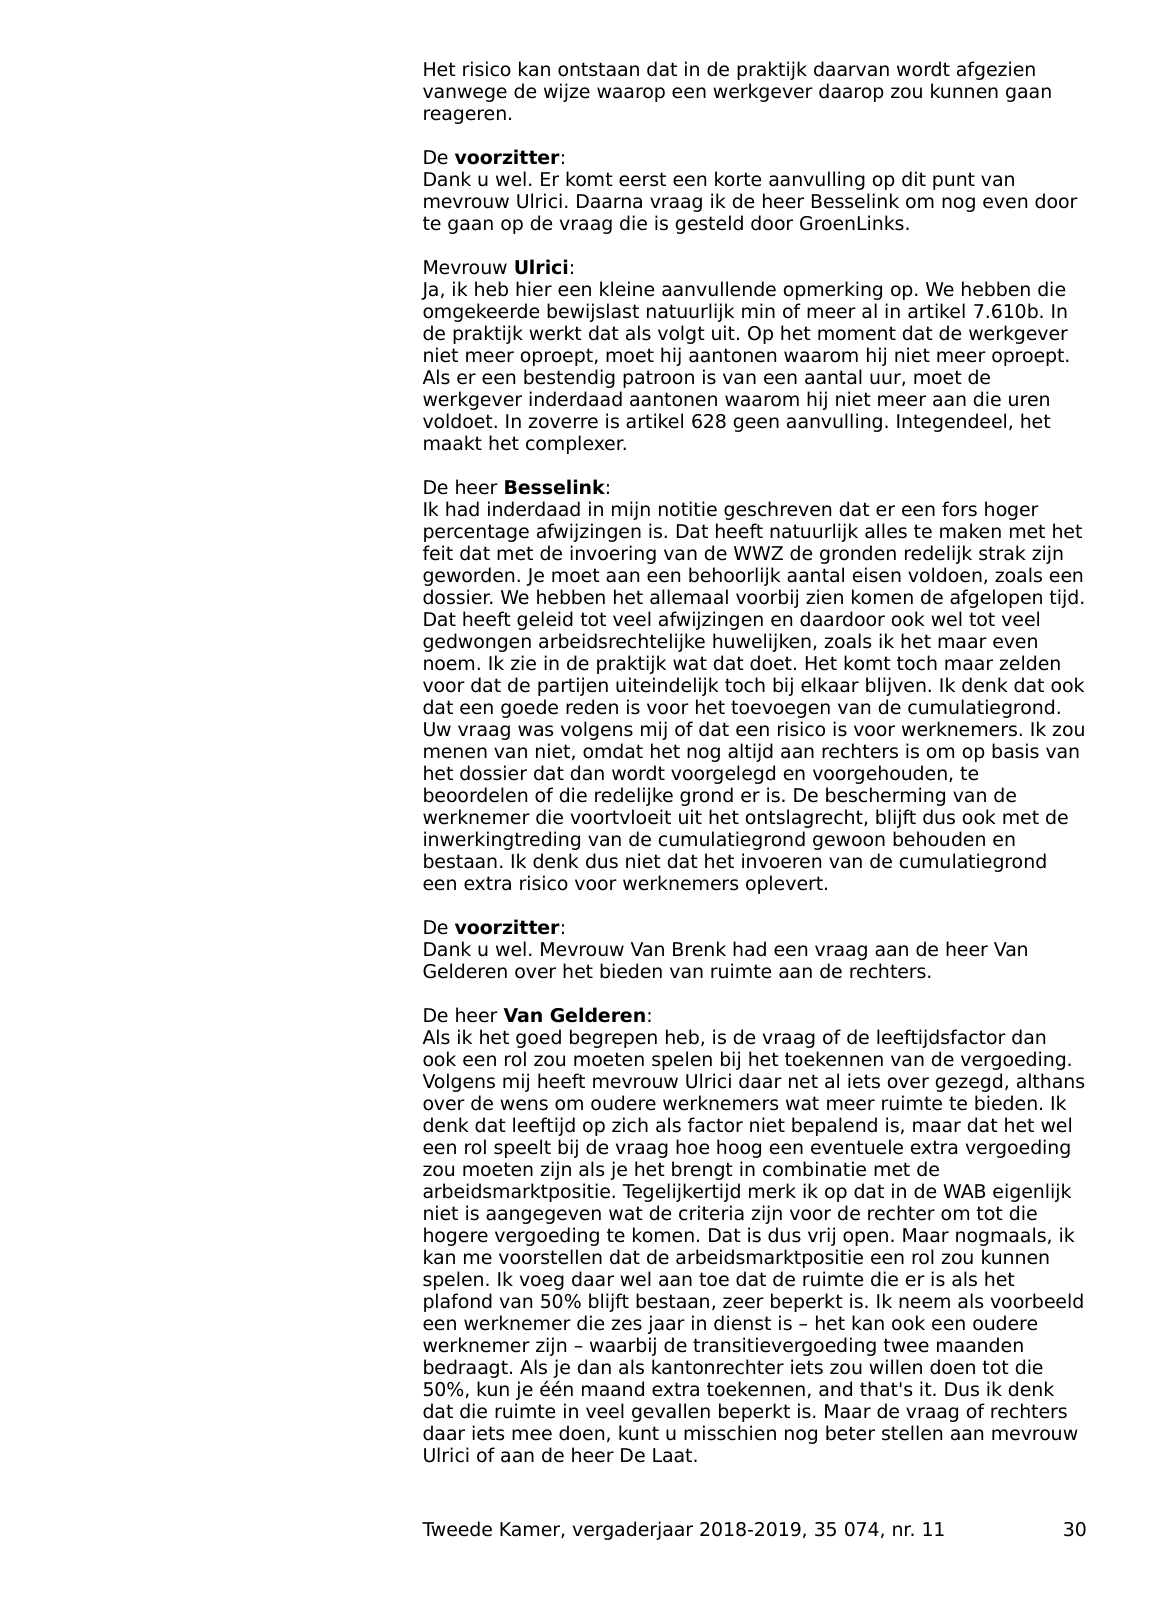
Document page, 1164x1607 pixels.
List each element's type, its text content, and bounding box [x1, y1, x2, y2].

text Ja, ik heb hier een kleine aanvullende opmerking op. We hebben die omgekeerde bewijslast natuurlijk min of meer al in artikel 7.610b. In de praktijk werkt dat als volgt uit. Op het moment dat de werkgever niet meer oproept, moet hij aantonen waarom hij niet meer oproept. Als er een bestendig patroon is van een aantal uur, moet de werkgever inderdaad aantonen waarom hij niet meer aan die uren voldoet. In zoverre is artikel 628 geen aanvulling. Integendeel, het maakt het complexer. [422, 279, 1087, 455]
text De voorzitter: [422, 147, 1087, 169]
text De heer Van Gelderen: [422, 1005, 1087, 1027]
text De voorzitter: [422, 917, 1087, 939]
text Het risico kan ontstaan dat in de praktijk daarvan wordt afgezien vanwege de wijze waarop een werkgever daarop zou kunnen gaan reageren. [422, 59, 1087, 125]
text Dank u wel. Er komt eerst een korte aanvulling op dit punt van mevrouw Ulrici. Daarna vraag ik de heer Besselink om nog even door te gaan op de vraag die is gesteld door GroenLinks. [422, 169, 1087, 235]
text Mevrouw Ulrici: [422, 257, 1087, 279]
text De heer Besselink: [422, 477, 1087, 499]
text Als ik het goed begrepen heb, is de vraag of de leeftijdsfactor dan ook een rol zou moeten spelen bij het toekennen van de vergoeding. Volgens mij heeft mevrouw Ulrici daar net al iets over gezegd, althans over de wens om oudere werknemers wat meer ruimte te bieden. Ik denk dat leeftijd op zich als factor niet bepalend is, maar dat het wel een rol speelt bij de vraag hoe hoog een eventuele extra vergoeding zou moeten zijn als je het brengt in combinatie met de arbeidsmarktpositie. Tegelijkertijd merk ik op dat in de WAB eigenlijk niet is aangegeven wat de criteria zijn voor de rechter om tot die hogere vergoeding te komen. Dat is dus vrij open. Maar nogmaals, ik kan me voorstellen dat de arbeidsmarktpositie een rol zou kunnen spelen. Ik voeg daar wel aan toe dat de ruimte die er is als het plafond van 50% blijft bestaan, zeer beperkt is. Ik neem als voorbeeld een werknemer die zes jaar in dienst is – het kan ook een oudere werknemer zijn – waarbij de transitievergoeding twee maanden bedraagt. Als je dan als kantonrechter iets zou willen doen tot die 50%, kun je één maand extra toekennen, and that's it. Dus ik denk dat die ruimte in veel gevallen beperkt is. Maar de vraag of rechters daar iets mee doen, kunt u misschien nog beter stellen aan mevrouw Ulrici of aan de heer De Laat. [422, 1027, 1087, 1467]
text Dank u wel. Mevrouw Van Brenk had een vraag aan de heer Van Gelderen over het bieden van ruimte aan de rechters. [422, 939, 1087, 983]
text Ik had inderdaad in mijn notitie geschreven dat er een fors hoger percentage afwijzingen is. Dat heeft natuurlijk alles te maken met het feit dat met de invoering van de WWZ de gronden redelijk strak zijn geworden. Je moet aan een behoorlijk aantal eisen voldoen, zoals een dossier. We hebben het allemaal voorbij zien komen de afgelopen tijd. Dat heeft geleid tot veel afwijzingen en daardoor ook wel tot veel gedwongen arbeidsrechtelijke huwelijken, zoals ik het maar even noem. Ik zie in de praktijk wat dat doet. Het komt toch maar zelden voor dat de partijen uiteindelijk toch bij elkaar blijven. Ik denk dat ook dat een goede reden is voor het toevoegen van de cumulatiegrond. Uw vraag was volgens mij of dat een risico is voor werknemers. Ik zou menen van niet, omdat het nog altijd aan rechters is om op basis van het dossier dat dan wordt voorgelegd en voorgehouden, te beoordelen of die redelijke grond er is. De bescherming van de werknemer die voortvloeit uit het ontslagrecht, blijft dus ook met de inwerkingtreding van de cumulatiegrond gewoon behouden en bestaan. Ik denk dus niet dat het invoeren van de cumulatiegrond een extra risico voor werknemers oplevert. [422, 499, 1087, 895]
